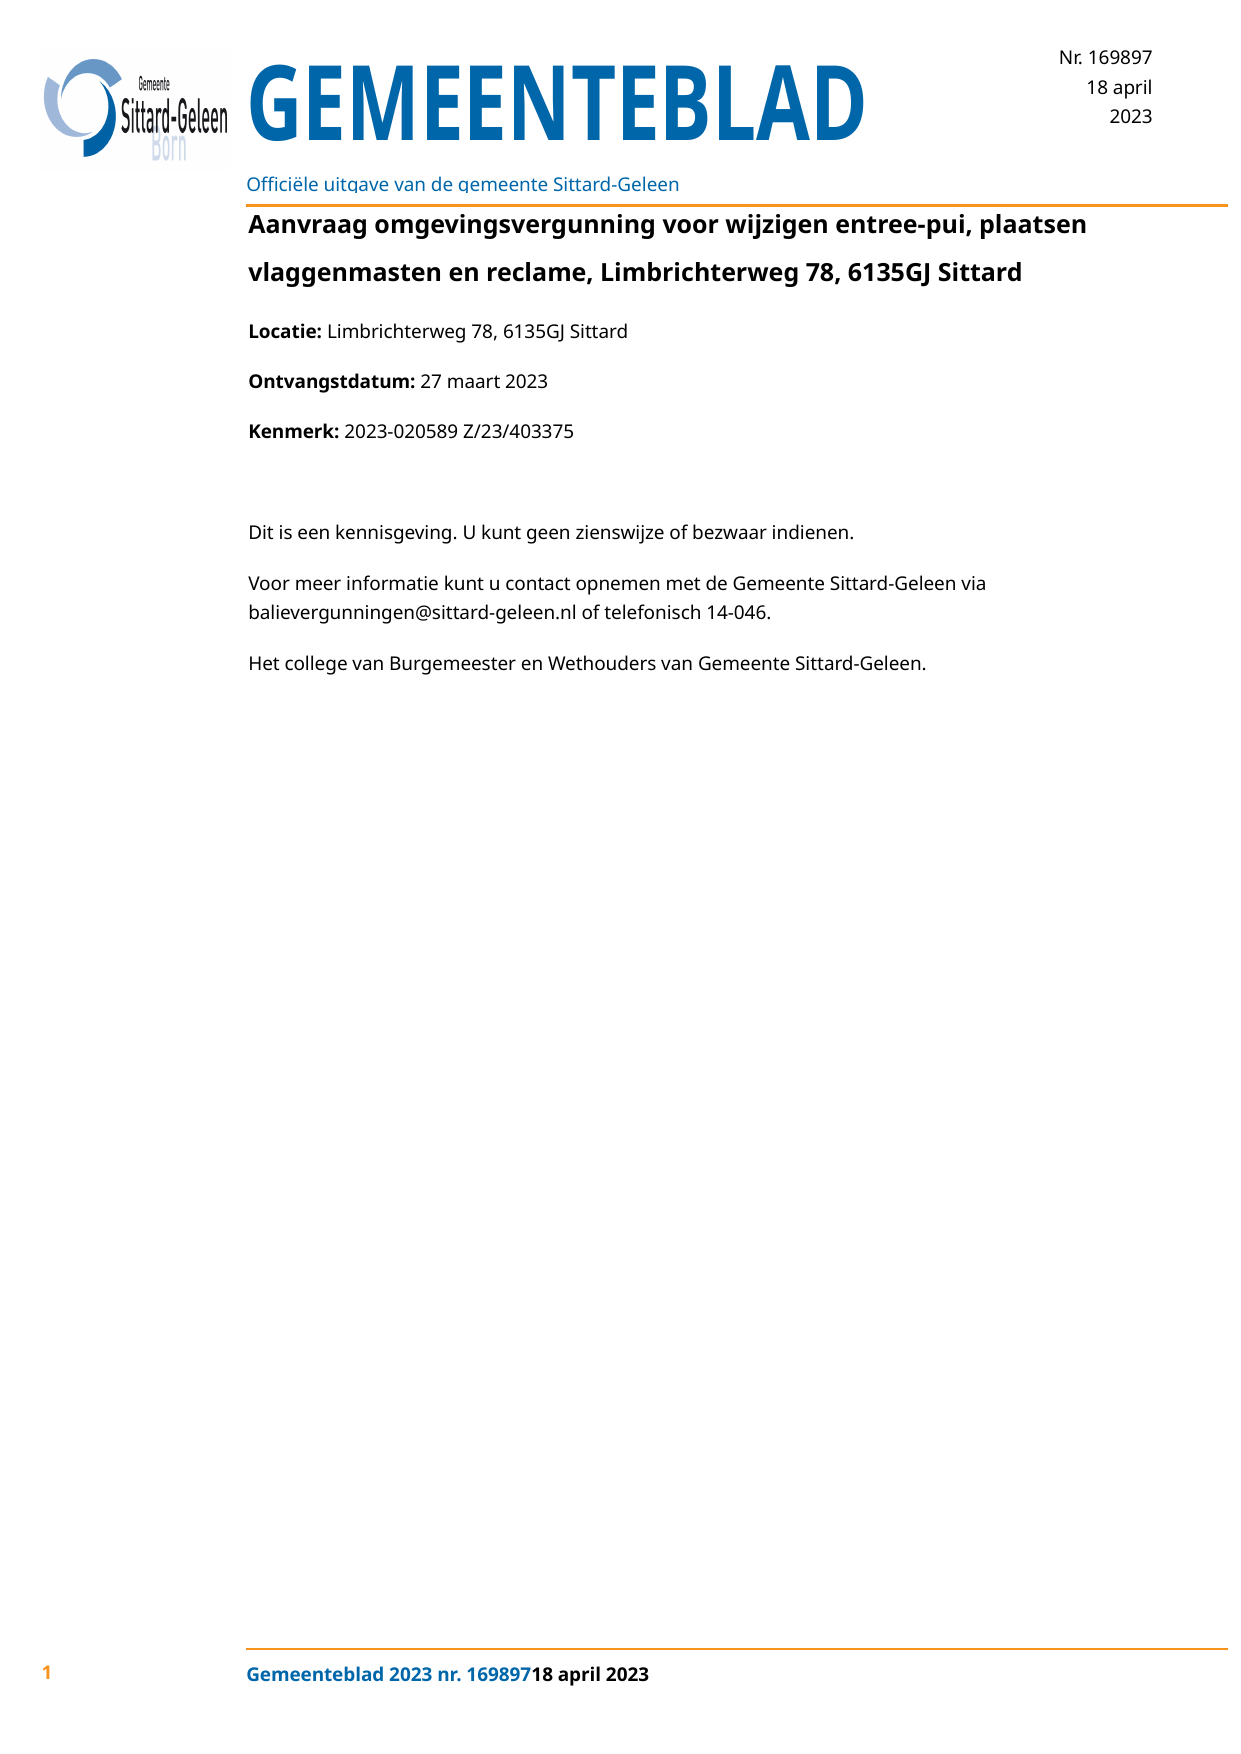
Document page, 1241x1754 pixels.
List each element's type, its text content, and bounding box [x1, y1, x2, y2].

text Locatie: Limbrichterweg 78, 6135GJ Sittard [248, 318, 1152, 344]
text Aanvraag omgevingsvergunning voor wijzigen entree-pui, plaatsen vlaggenmasten en reclame, Limbrichterweg 78, 6135GJ Sittard [248, 207, 1152, 288]
text Kenmerk: 2023-020589 Z/23/403375 [248, 419, 1152, 444]
text Dit is een kennisgeving. U kunt geen zienswijze of bezwaar indienen. [248, 519, 1152, 545]
picture [41, 47, 231, 172]
text Ontvangstdatum: 27 maart 2023 [248, 368, 1152, 394]
text Voor meer informatie kunt u contact opnemen met de Gemeente Sittard-Geleen via balievergunningen@sittard-geleen.nl of telefonisch 14-046. [248, 570, 1152, 625]
text Het college van Burgemeester en Wethouders van Gemeente Sittard-Geleen. [248, 650, 1152, 676]
